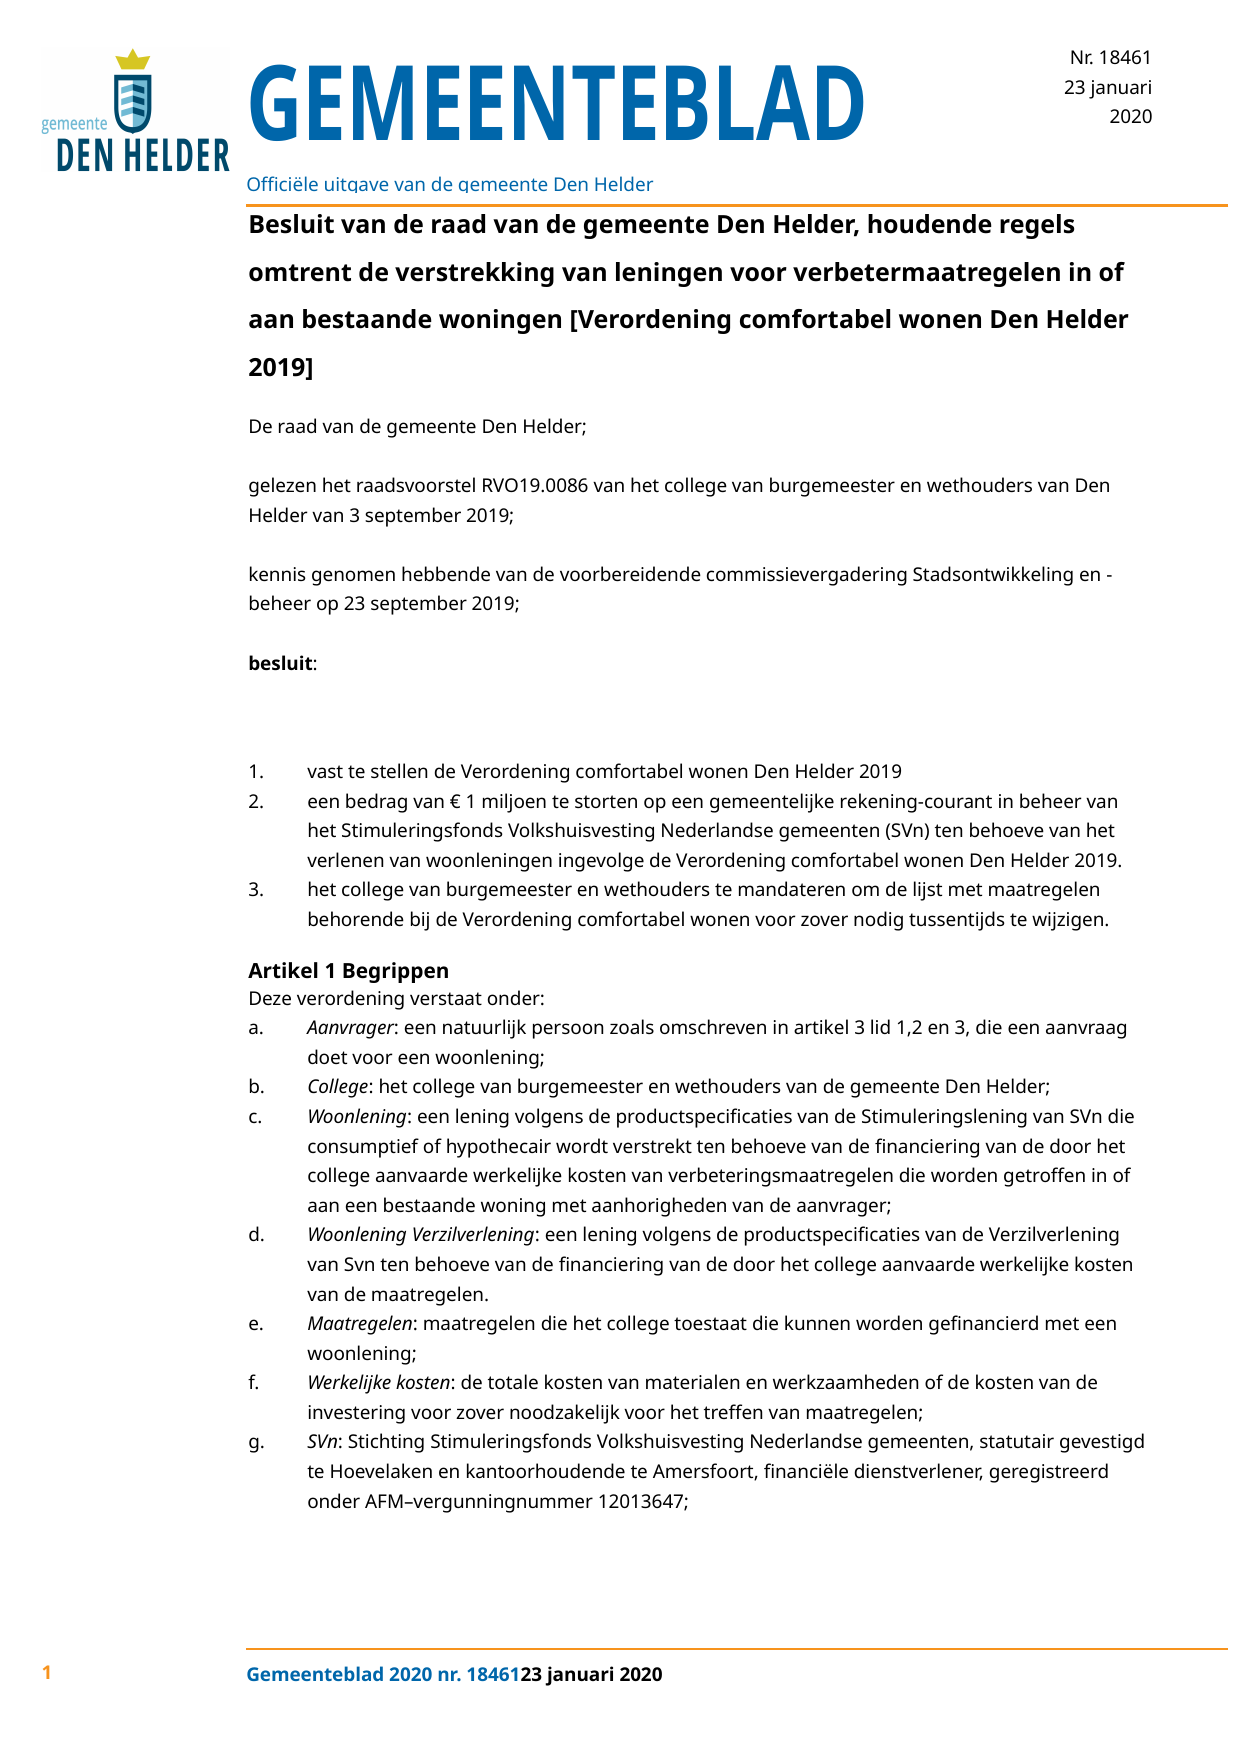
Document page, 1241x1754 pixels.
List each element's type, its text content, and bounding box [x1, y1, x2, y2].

picture [41, 47, 231, 172]
list Woonlening: een lening volgens de productspecificaties van de Stimuleringslening van SVn die consumptief of hypothecair wordt verstrekt ten behoeve van de financiering van de door het college aanvaarde werkelijke kosten van verbeteringsmaatregelen die worden getroffen in of aan een bestaande woning met aanhorigheden van de aanvrager; [248, 1103, 1152, 1218]
text De raad van de gemeente Den Helder; [248, 413, 1152, 439]
picture [182, 144, 187, 165]
list Aanvrager: een natuurlijk persoon zoals omschreven in artikel 3 lid 1,2 en 3, die een aanvraag doet voor een woonlening; [248, 1014, 1152, 1070]
text kennis genomen hebbende van de voorbereidende commissievergadering Stadsontwikkeling en -beheer op 23 september 2019; [248, 561, 1152, 616]
text besluit: [248, 650, 1152, 676]
list Maatregelen: maatregelen die het college toestaat die kunnen worden gefinancierd met een woonlening; [248, 1310, 1152, 1366]
list College: het college van burgemeester en wethouders van de gemeente Den Helder; [248, 1074, 1152, 1099]
picture [100, 154, 106, 172]
text Besluit van de raad van de gemeente Den Helder, houdende regels omtrent de verstrekking van leningen voor verbetermaatregelen in of aan bestaande woningen [Verordening comfortabel wonen Den Helder 2019] [248, 207, 1152, 384]
text Deze verordening verstaat onder: [248, 985, 1152, 1011]
list SVn: Stichting Stimuleringsfonds Volkshuisvesting Nederlandse gemeenten, statutair gevestigd te Hoevelaken en kantoorhoudende te Amersfoort, financiële dienstverlener, geregistreerd onder AFM–vergunningnummer 12013647; [248, 1429, 1152, 1514]
picture [130, 157, 135, 172]
list een bedrag van € 1 miljoen te storten op een gemeentelijke rekening-courant in beheer van het Stimuleringsfonds Volkshuisvesting Nederlandse gemeenten (SVn) ten behoeve van het verlenen van woonleningen ingevolge de Verordening comfortabel wonen Den Helder 2019. [248, 788, 1152, 873]
list Woonlening Verzilverlening: een lening volgens de productspecificaties van de Verzilverlening van Svn ten behoeve van de financiering van de door het college aanvaarde werkelijke kosten van de maatregelen. [248, 1222, 1152, 1307]
list vast te stellen de Verordening comfortabel wonen Den Helder 2019 [248, 758, 1152, 784]
picture [63, 144, 68, 165]
list het college van burgemeester en wethouders te mandateren om de lijst met maatregelen behorende bij de Verordening comfortabel wonen voor zover nodig tussentijds te wijzigen. [248, 877, 1152, 932]
picture [220, 160, 224, 172]
list Werkelijke kosten: de totale kosten van materialen en werkzaamheden of de kosten van de investering voor zover noodzakelijk voor het treffen van maatregelen; [248, 1369, 1152, 1425]
text Artikel 1 Begrippen [248, 957, 1152, 985]
text gelezen het raadsvoorstel RVO19.0086 van het college van burgemeester en wethouders van Den Helder van 3 september 2019; [248, 472, 1152, 528]
